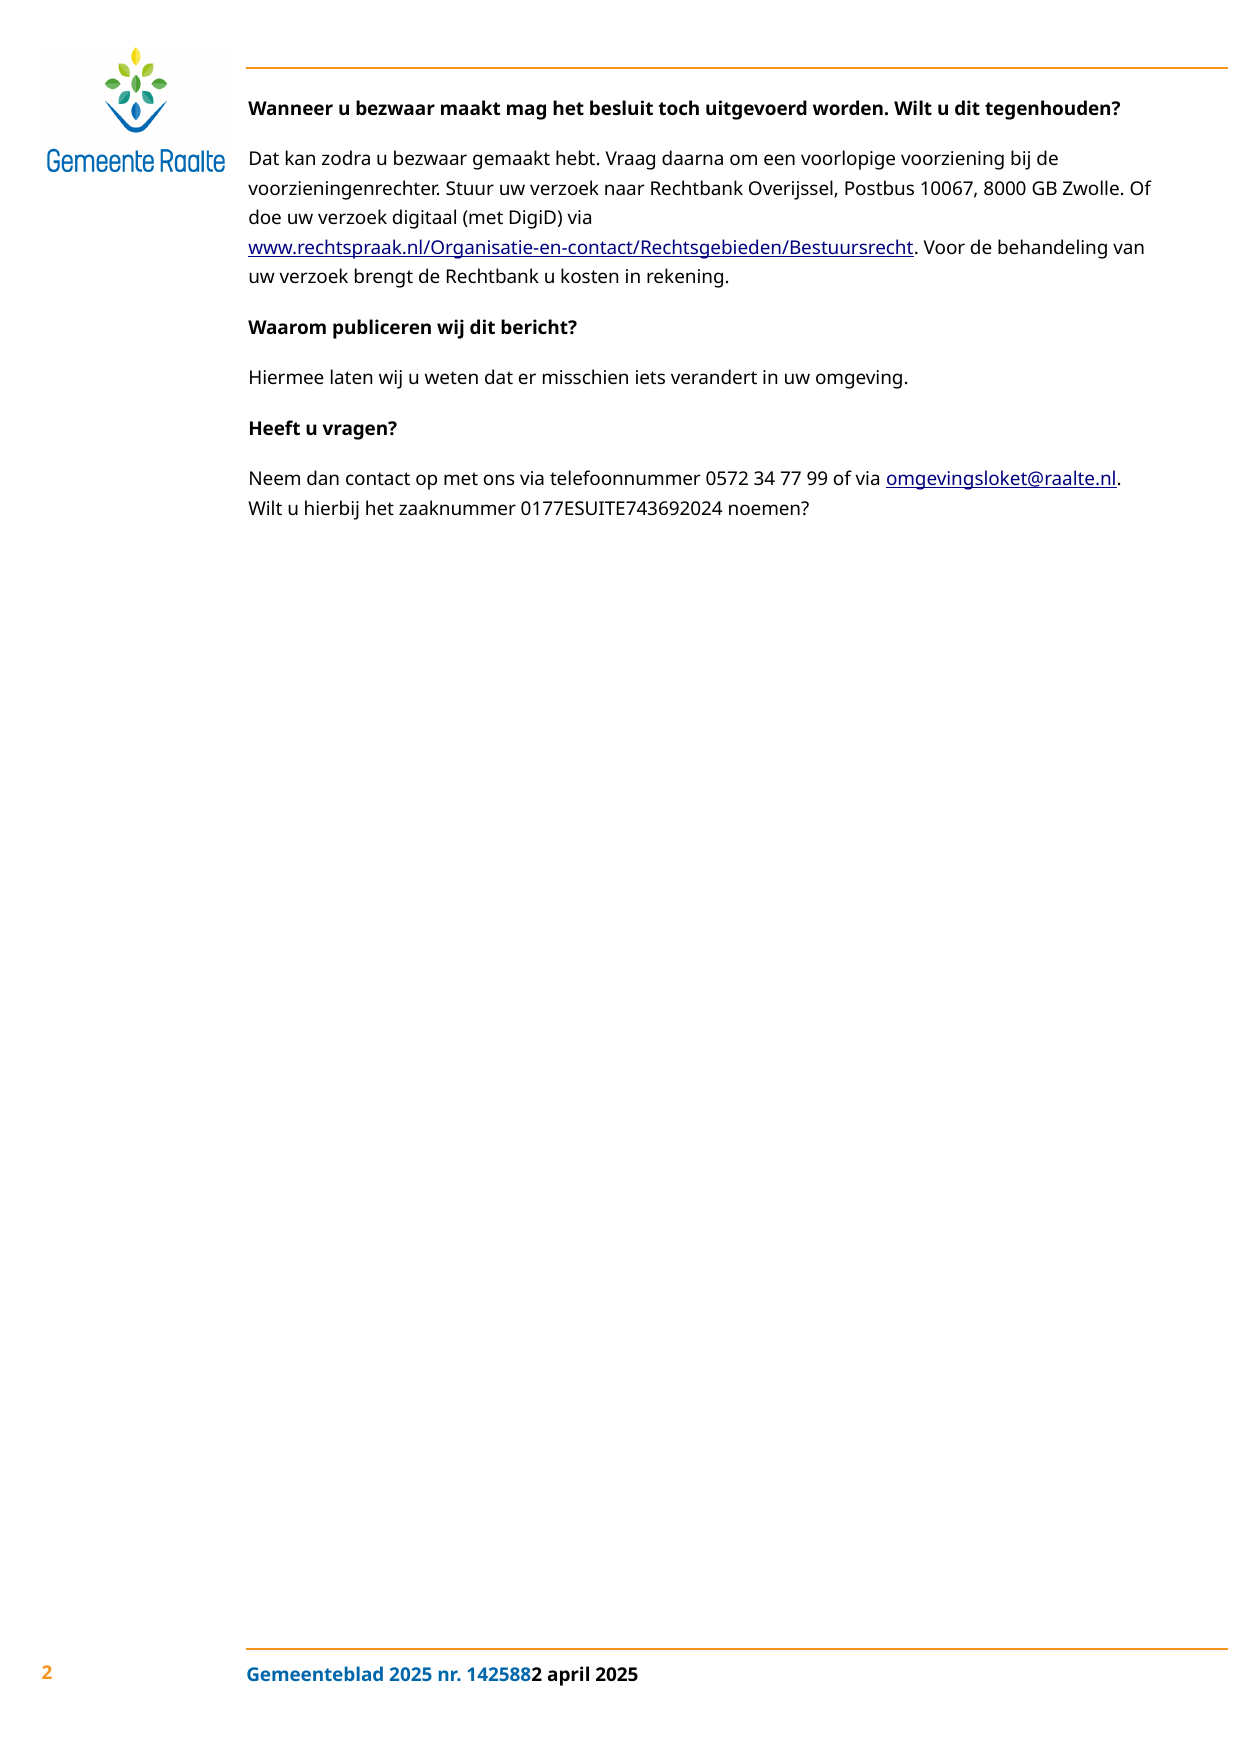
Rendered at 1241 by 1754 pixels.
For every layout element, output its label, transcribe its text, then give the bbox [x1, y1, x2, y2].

text Neem dan contact op met ons via telefoonnummer 0572 34 77 99 of via omgevingsloket@raalte.nl. Wilt u hierbij het zaaknummer 0177ESUITE743692024 noemen? [248, 465, 1152, 521]
picture [41, 47, 231, 172]
text Dat kan zodra u bezwaar gemaakt hebt. Vraag daarna om een voorlopige voorziening bij de voorzieningenrechter. Stuur uw verzoek naar Rechtbank Overijssel, Postbus 10067, 8000 GB Zwolle. Of doe uw verzoek digitaal (met DigiD) via www.rechtspraak.nl/Organisatie-en-contact/Rechtsgebieden/Bestuursrecht. Voor de behandeling van uw verzoek brengt de Rechtbank u kosten in rekening. [248, 145, 1152, 289]
text Wanneer u bezwaar maakt mag het besluit toch uitgevoerd worden. Wilt u dit tegenhouden? [248, 95, 1152, 121]
text Waarom publiceren wij dit bericht? [248, 314, 1152, 340]
text Heeft u vragen? [248, 415, 1152, 441]
text Hiermee laten wij u weten dat er misschien iets verandert in uw omgeving. [248, 364, 1152, 390]
